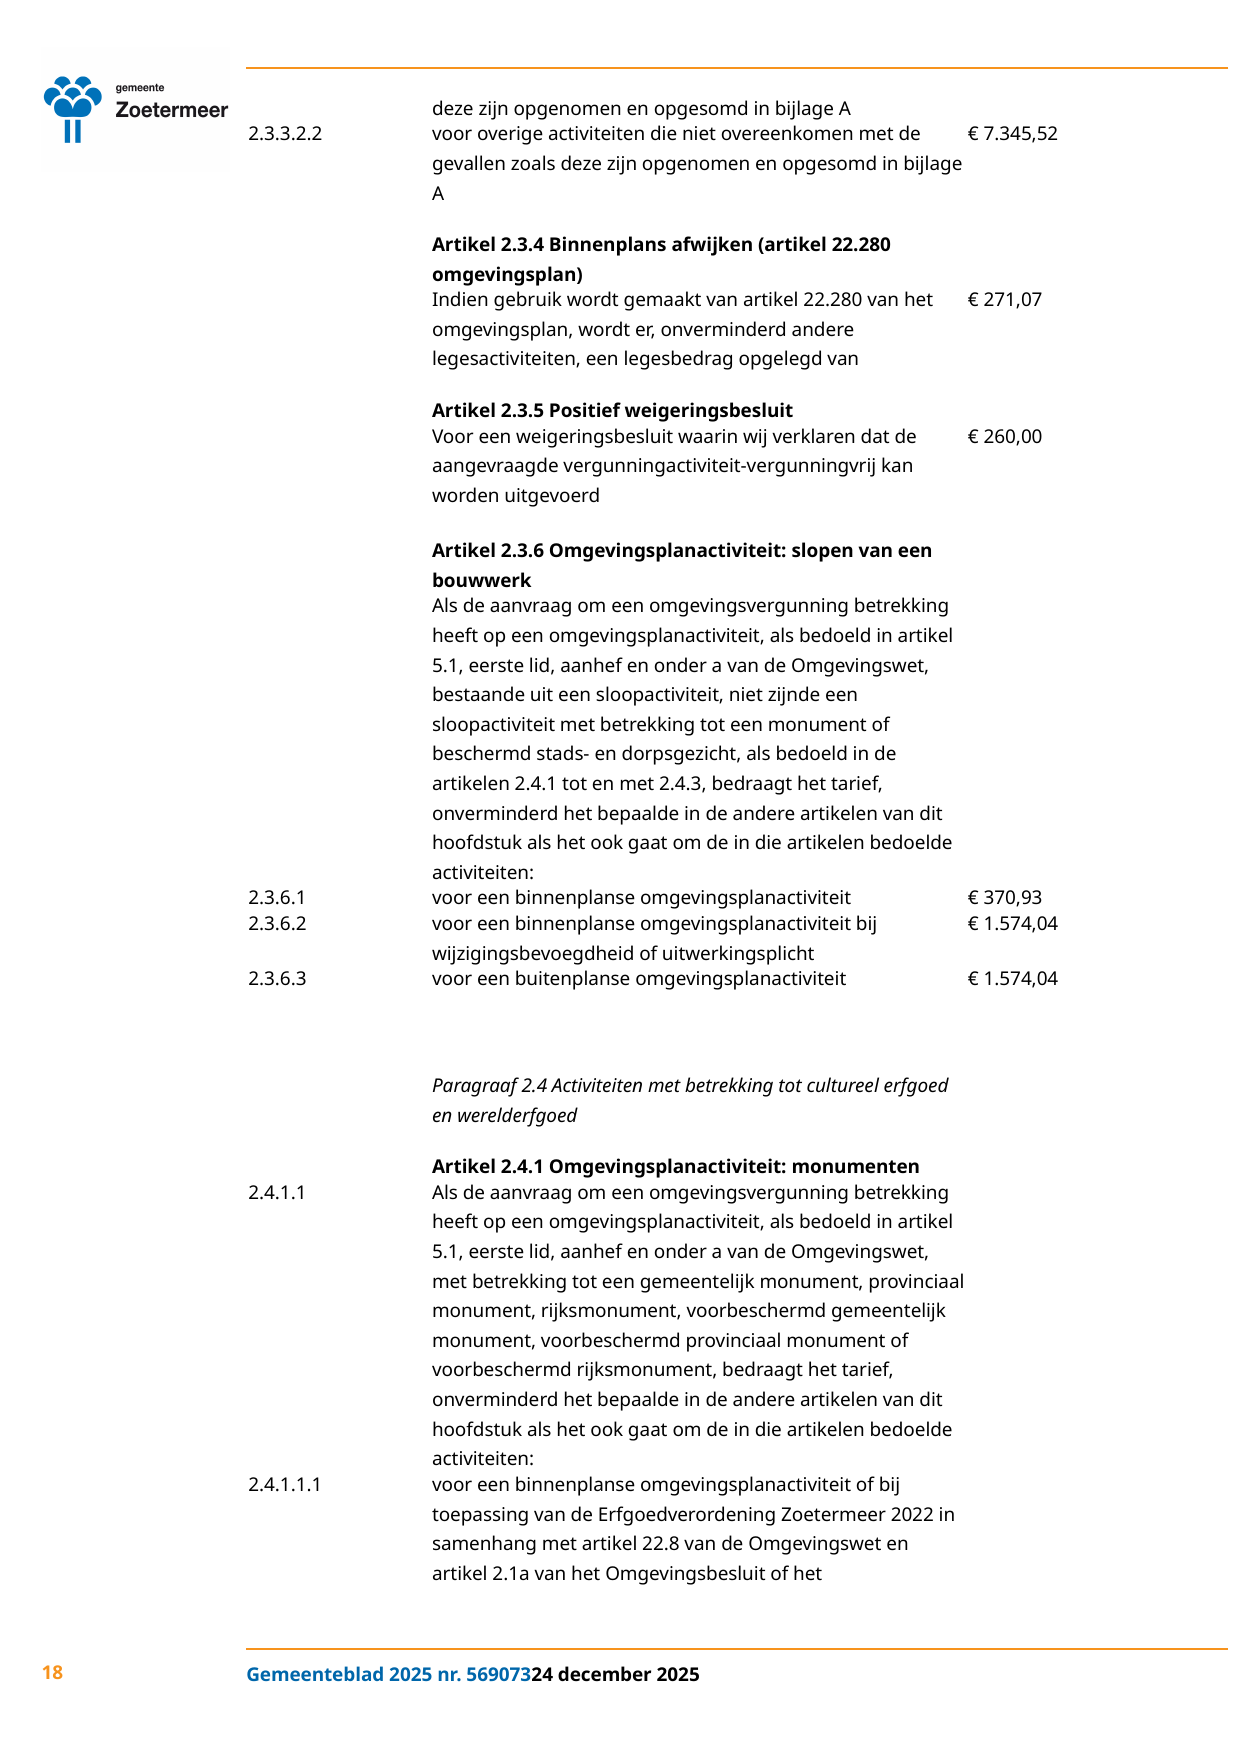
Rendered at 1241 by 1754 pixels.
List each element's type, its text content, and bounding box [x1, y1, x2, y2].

table_cell voor overige activiteiten die niet overeenkomen met de gevallen zoals deze zijn opgenomen en opgesomd in bijlage A [432, 121, 968, 205]
table_cell € 260,00 [968, 423, 1152, 537]
table_cell [968, 205, 1152, 231]
table_cell 2.3.6.1 [248, 885, 432, 910]
table_cell [968, 1128, 1152, 1153]
table_cell [248, 286, 432, 371]
table_cell [968, 231, 1152, 286]
table_cell Indien gebruik wordt gemaakt van artikel 22.280 van het omgevingsplan, wordt er, onverminderd andere legesactiviteiten, een legesbedrag opgelegd van [432, 286, 968, 371]
table_cell [248, 423, 432, 537]
table_cell [248, 593, 432, 884]
table_cell 2.3.6.3 [248, 966, 432, 1021]
table_cell [248, 371, 432, 397]
table_cell [968, 1021, 1152, 1047]
table_cell [248, 231, 432, 286]
table_cell voor een binnenplanse omgevingsplanactiviteit [432, 885, 968, 910]
table_cell [968, 371, 1152, 397]
table_cell Artikel 2.3.6 Omgevingsplanactiviteit: slopen van een bouwwerk [432, 537, 968, 593]
table_cell Artikel 2.3.4 Binnenplans afwijken (artikel 22.280 omgevingsplan) [432, 231, 968, 286]
table_cell € 1.574,04 [968, 966, 1152, 1021]
table_cell [968, 397, 1152, 423]
table_cell [432, 205, 968, 231]
table_cell [248, 205, 432, 231]
table_cell [968, 1179, 1152, 1471]
table_cell [968, 1471, 1152, 1586]
table_cell 2.4.1.1.1 [248, 1471, 432, 1586]
table_cell voor een binnenplanse omgevingsplanactiviteit of bij toepassing van de Erfgoedverordening Zoetermeer 2022 in samenhang met artikel 22.8 van de Omgevingswet en artikel 2.1a van het Omgevingsbesluit of het [432, 1471, 968, 1586]
table_cell [248, 1073, 432, 1128]
table_cell [248, 1047, 432, 1072]
table_cell [968, 537, 1152, 593]
table_cell Artikel 2.3.5 Positief weigeringsbesluit [432, 397, 968, 423]
table_cell [432, 371, 968, 397]
table_cell 2.4.1.1 [248, 1179, 432, 1471]
table_cell Paragraaf 2.4 Activiteiten met betrekking tot cultureel erfgoed en werelderfgoed [432, 1073, 968, 1128]
table_cell [968, 593, 1152, 884]
table_cell [248, 1154, 432, 1179]
table_cell [968, 1154, 1152, 1179]
table_cell [248, 1021, 432, 1047]
table_cell Voor een weigeringsbesluit waarin wij verklaren dat de aangevraagde vergunningactiviteit-vergunningvrij kan worden uitgevoerd [432, 423, 968, 537]
table_cell € 370,93 [968, 885, 1152, 910]
table_cell deze zijn opgenomen en opgesomd in bijlage A [432, 95, 968, 121]
table_cell [248, 1128, 432, 1153]
table_cell voor een binnenplanse omgevingsplanactiviteit bij wijzigingsbevoegdheid of uitwerkingsplicht [432, 910, 968, 966]
table_cell [968, 1047, 1152, 1072]
table_cell 2.3.6.2 [248, 910, 432, 966]
table_cell voor een buitenplanse omgevingsplanactiviteit [432, 966, 968, 1021]
table_cell [248, 397, 432, 423]
table_cell [968, 1073, 1152, 1128]
table_cell € 271,07 [968, 286, 1152, 371]
table_cell [248, 95, 432, 121]
table_cell Als de aanvraag om een omgevingsvergunning betrekking heeft op een omgevingsplanactiviteit, als bedoeld in artikel 5.1, eerste lid, aanhef en onder a van de Omgevingswet, met betrekking tot een gemeentelijk monument, provinciaal monument, rijksmonument, voorbeschermd gemeentelijk monument, voorbeschermd provinciaal monument of voorbeschermd rijksmonument, bedraagt het tarief, onverminderd het bepaalde in de andere artikelen van dit hoofdstuk als het ook gaat om de in die artikelen bedoelde activiteiten: [432, 1179, 968, 1471]
table_cell [432, 1021, 968, 1047]
table_cell [432, 1047, 968, 1072]
table_cell € 7.345,52 [968, 121, 1152, 205]
table_cell [432, 1128, 968, 1153]
picture [41, 47, 231, 172]
table_cell [248, 537, 432, 593]
table_cell Artikel 2.4.1 Omgevingsplanactiviteit: monumenten [432, 1154, 968, 1179]
table_cell [968, 95, 1152, 121]
table_cell 2.3.3.2.2 [248, 121, 432, 205]
table_cell € 1.574,04 [968, 910, 1152, 966]
table_cell Als de aanvraag om een omgevingsvergunning betrekking heeft op een omgevingsplanactiviteit, als bedoeld in artikel 5.1, eerste lid, aanhef en onder a van de Omgevingswet, bestaande uit een sloopactiviteit, niet zijnde een sloopactiviteit met betrekking tot een monument of beschermd stads- en dorpsgezicht, als bedoeld in de artikelen 2.4.1 tot en met 2.4.3, bedraagt het tarief, onverminderd het bepaalde in de andere artikelen van dit hoofdstuk als het ook gaat om de in die artikelen bedoelde activiteiten: [432, 593, 968, 884]
